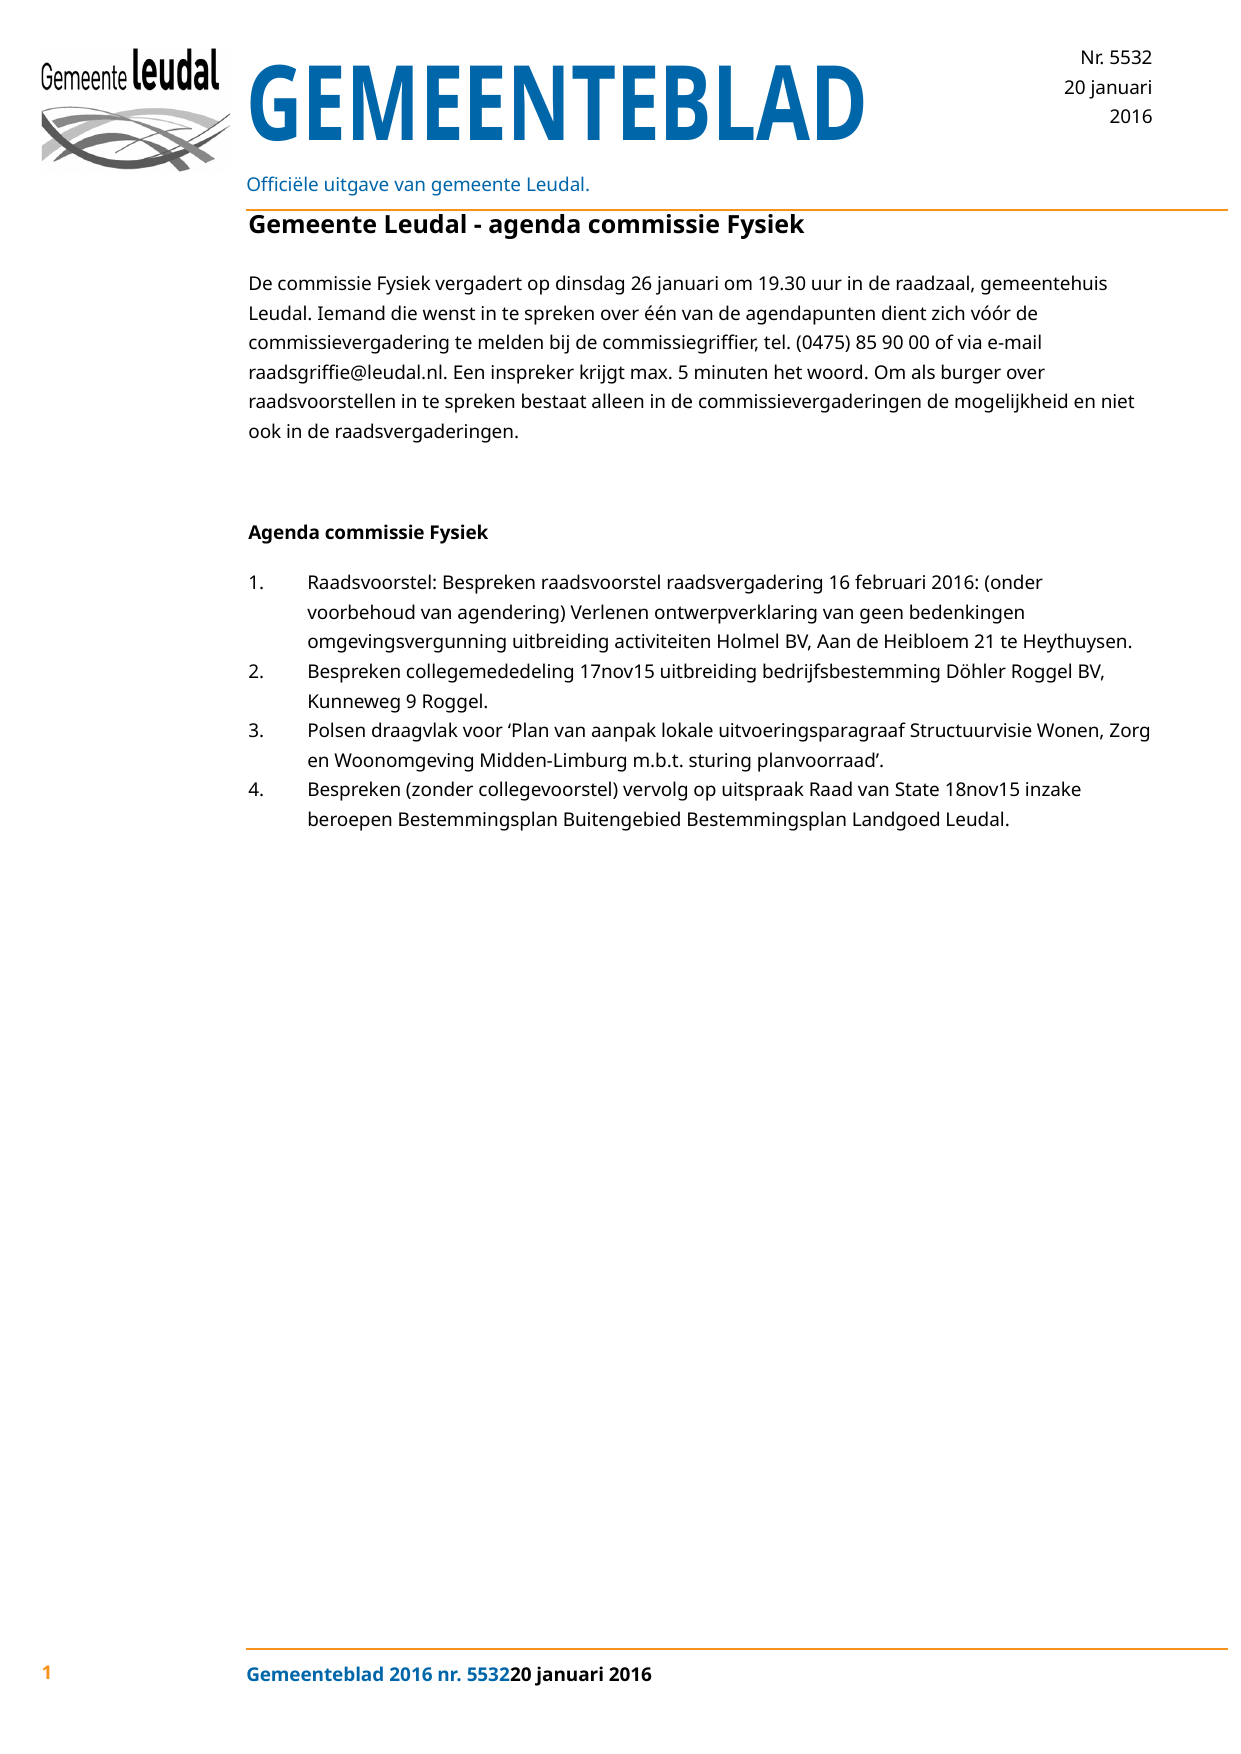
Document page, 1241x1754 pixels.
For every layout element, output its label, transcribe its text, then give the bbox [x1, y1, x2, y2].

picture [41, 47, 231, 172]
text Agenda commissie Fysiek [248, 519, 1152, 545]
list Polsen draagvlak voor ‘Plan van aanpak lokale uitvoeringsparagraaf Structuurvisie Wonen, Zorg en Woonomgeving Midden-Limburg m.b.t. sturing planvoorraad’. [248, 717, 1152, 773]
list Bespreken collegemededeling 17nov15 uitbreiding bedrijfsbestemming Döhler Roggel BV, Kunneweg 9 Roggel. [248, 658, 1152, 713]
text Gemeente Leudal - agenda commissie Fysiek [248, 211, 1152, 241]
text De commissie Fysiek vergadert op dinsdag 26 januari om 19.30 uur in de raadzaal, gemeentehuis Leudal. Iemand die wenst in te spreken over één van de agendapunten dient zich vóór de commissievergadering te melden bij de commissiegriffier, tel. (0475) 85 90 00 of via e-mail raadsgriffie@leudal.nl. Een inspreker krijgt max. 5 minuten het woord. Om als burger over raadsvoorstellen in te spreken bestaat alleen in de commissievergaderingen de mogelijkheid en niet ook in de raadsvergaderingen. [248, 270, 1152, 444]
list Raadsvoorstel: Bespreken raadsvoorstel raadsvergadering 16 februari 2016: (onder voorbehoud van agendering) Verlenen ontwerpverklaring van geen bedenkingen omgevingsvergunning uitbreiding activiteiten Holmel BV, Aan de Heibloem 21 te Heythuysen. [248, 569, 1152, 654]
list Bespreken (zonder collegevoorstel) vervolg op uitspraak Raad van State 18nov15 inzake beroepen Bestemmingsplan Buitengebied Bestemmingsplan Landgoed Leudal. [248, 777, 1152, 832]
